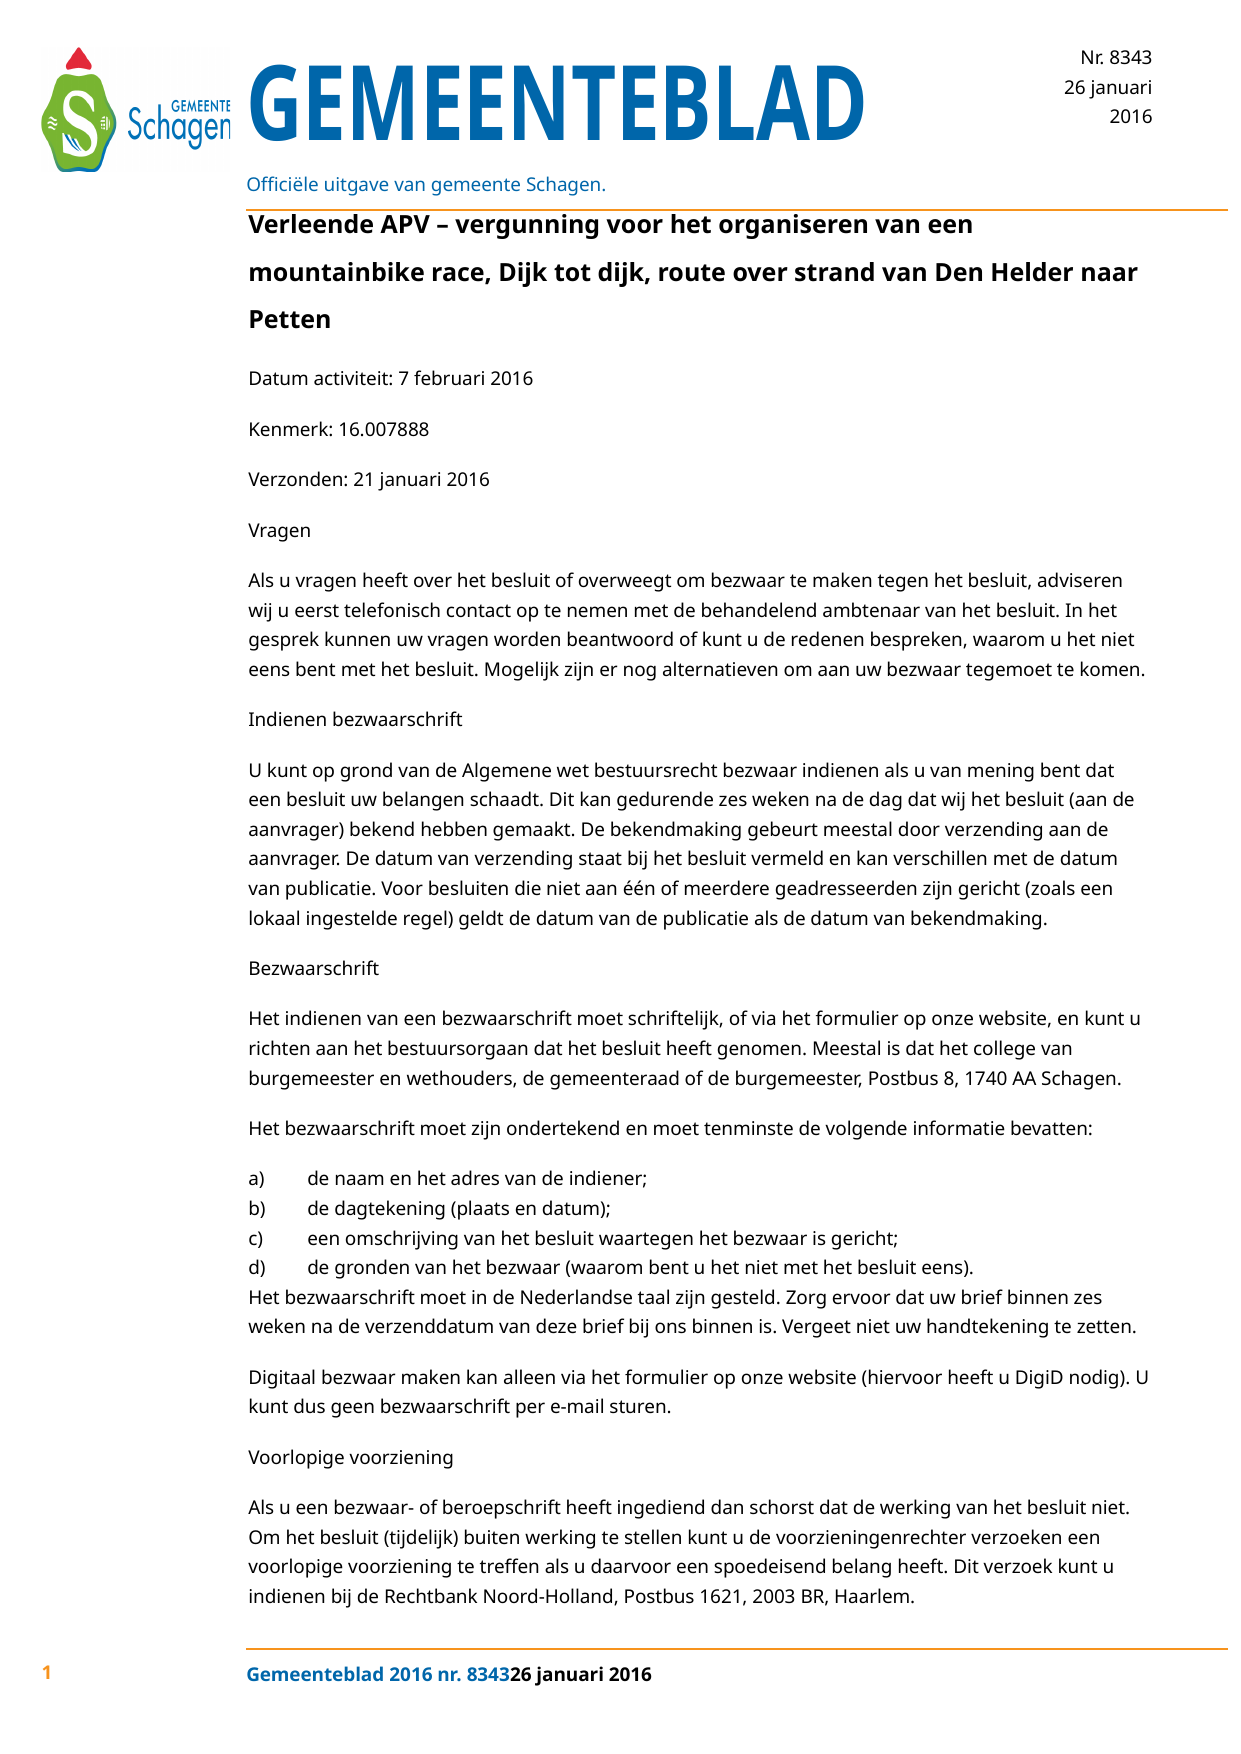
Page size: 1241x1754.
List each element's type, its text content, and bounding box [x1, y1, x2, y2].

text Vragen [248, 517, 1152, 542]
list een omschrijving van het besluit waartegen het bezwaar is gericht; [248, 1225, 1152, 1250]
text Voorlopige voorziening [248, 1444, 1152, 1469]
text Als u een bezwaar- of beroepschrift heeft ingediend dan schorst dat de werking van het besluit niet. Om het besluit (tijdelijk) buiten werking te stellen kunt u de voorzieningenrechter verzoeken een voorlopige voorziening te treffen als u daarvoor een spoedeisend belang heeft. Dit verzoek kunt u indienen bij de Rechtbank Noord-Holland, Postbus 1621, 2003 BR, Haarlem. [248, 1494, 1152, 1609]
text Het indienen van een bezwaarschrift moet schriftelijk, of via het formulier op onze website, en kunt u richten aan het bestuursorgaan dat het besluit heeft genomen. Meestal is dat het college van burgemeester en wethouders, de gemeenteraad of de burgemeester, Postbus 8, 1740 AA Schagen. [248, 1006, 1152, 1090]
text Bezwaarschrift [248, 955, 1152, 981]
list de dagtekening (plaats en datum); [248, 1195, 1152, 1221]
list de naam en het adres van de indiener; [248, 1166, 1152, 1191]
text Het bezwaarschrift moet zijn ondertekend en moet tenminste de volgende informatie bevatten: [248, 1115, 1152, 1141]
text Indienen bezwaarschrift [248, 706, 1152, 732]
list de gronden van het bezwaar (waarom bent u het niet met het besluit eens). [248, 1254, 1152, 1280]
text Als u vragen heeft over het besluit of overweegt om bezwaar te maken tegen het besluit, adviseren wij u eerst telefonisch contact op te nemen met de behandelend ambtenaar van het besluit. In het gesprek kunnen uw vragen worden beantwoord of kunt u de redenen bespreken, waarom u het niet eens bent met het besluit. Mogelijk zijn er nog alternatieven om aan uw bezwaar tegemoet te komen. [248, 567, 1152, 682]
text Verzonden: 21 januari 2016 [248, 466, 1152, 492]
text Datum activiteit: 7 februari 2016 [248, 366, 1152, 391]
picture [41, 47, 231, 172]
text Kenmerk: 16.007888 [248, 416, 1152, 442]
text U kunt op grond van de Algemene wet bestuursrecht bezwaar indienen als u van mening bent dat een besluit uw belangen schaadt. Dit kan gedurende zes weken na de dag dat wij het besluit (aan de aanvrager) bekend hebben gemaakt. De bekendmaking gebeurt meestal door verzending aan de aanvrager. De datum van verzending staat bij het besluit vermeld en kan verschillen met de datum van publicatie. Voor besluiten die niet aan één of meerdere geadresseerden zijn gericht (zoals een lokaal ingestelde regel) geldt de datum van de publicatie als de datum van bekendmaking. [248, 757, 1152, 930]
text Het bezwaarschrift moet in de Nederlandse taal zijn gesteld. Zorg ervoor dat uw brief binnen zes weken na de verzenddatum van deze brief bij ons binnen is. Vergeet niet uw handtekening te zetten. [248, 1284, 1152, 1339]
text Verleende APV – vergunning voor het organiseren van een mountainbike race, Dijk tot dijk, route over strand van Den Helder naar Petten [248, 211, 1152, 336]
text Digitaal bezwaar maken kan alleen via het formulier op onze website (hiervoor heeft u DigiD nodig). U kunt dus geen bezwaarschrift per e-mail sturen. [248, 1364, 1152, 1419]
